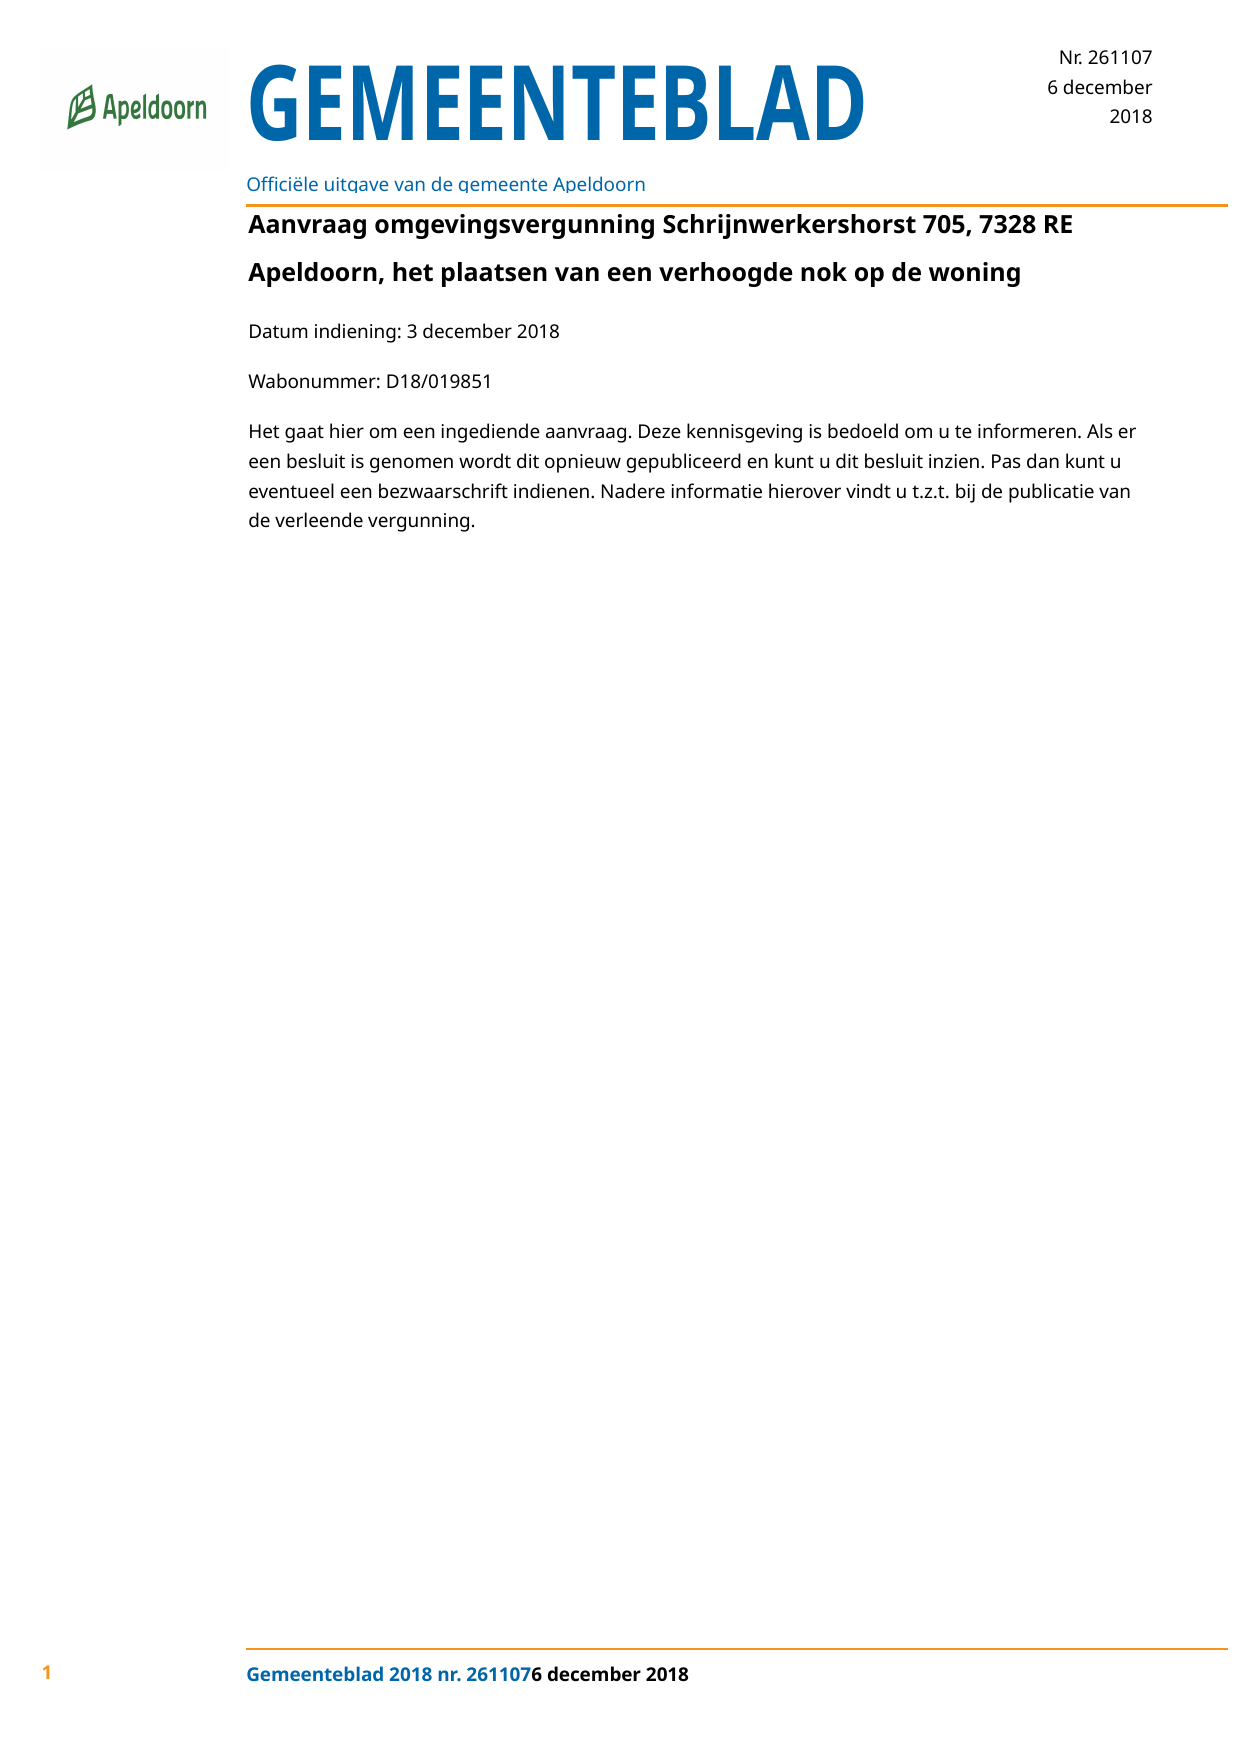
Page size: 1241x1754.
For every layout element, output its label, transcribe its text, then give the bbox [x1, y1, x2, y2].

text Aanvraag omgevingsvergunning Schrijnwerkershorst 705, 7328 RE Apeldoorn, het plaatsen van een verhoogde nok op de woning [248, 207, 1152, 288]
text Datum indiening: 3 december 2018 [248, 318, 1152, 344]
picture [41, 47, 231, 172]
text Wabonummer: D18/019851 [248, 368, 1152, 394]
text Het gaat hier om een ingediende aanvraag. Deze kennisgeving is bedoeld om u te informeren. Als er een besluit is genomen wordt dit opnieuw gepubliceerd en kunt u dit besluit inzien. Pas dan kunt u eventueel een bezwaarschrift indienen. Nadere informatie hierover vindt u t.z.t. bij de publicatie van de verleende vergunning. [248, 419, 1152, 533]
